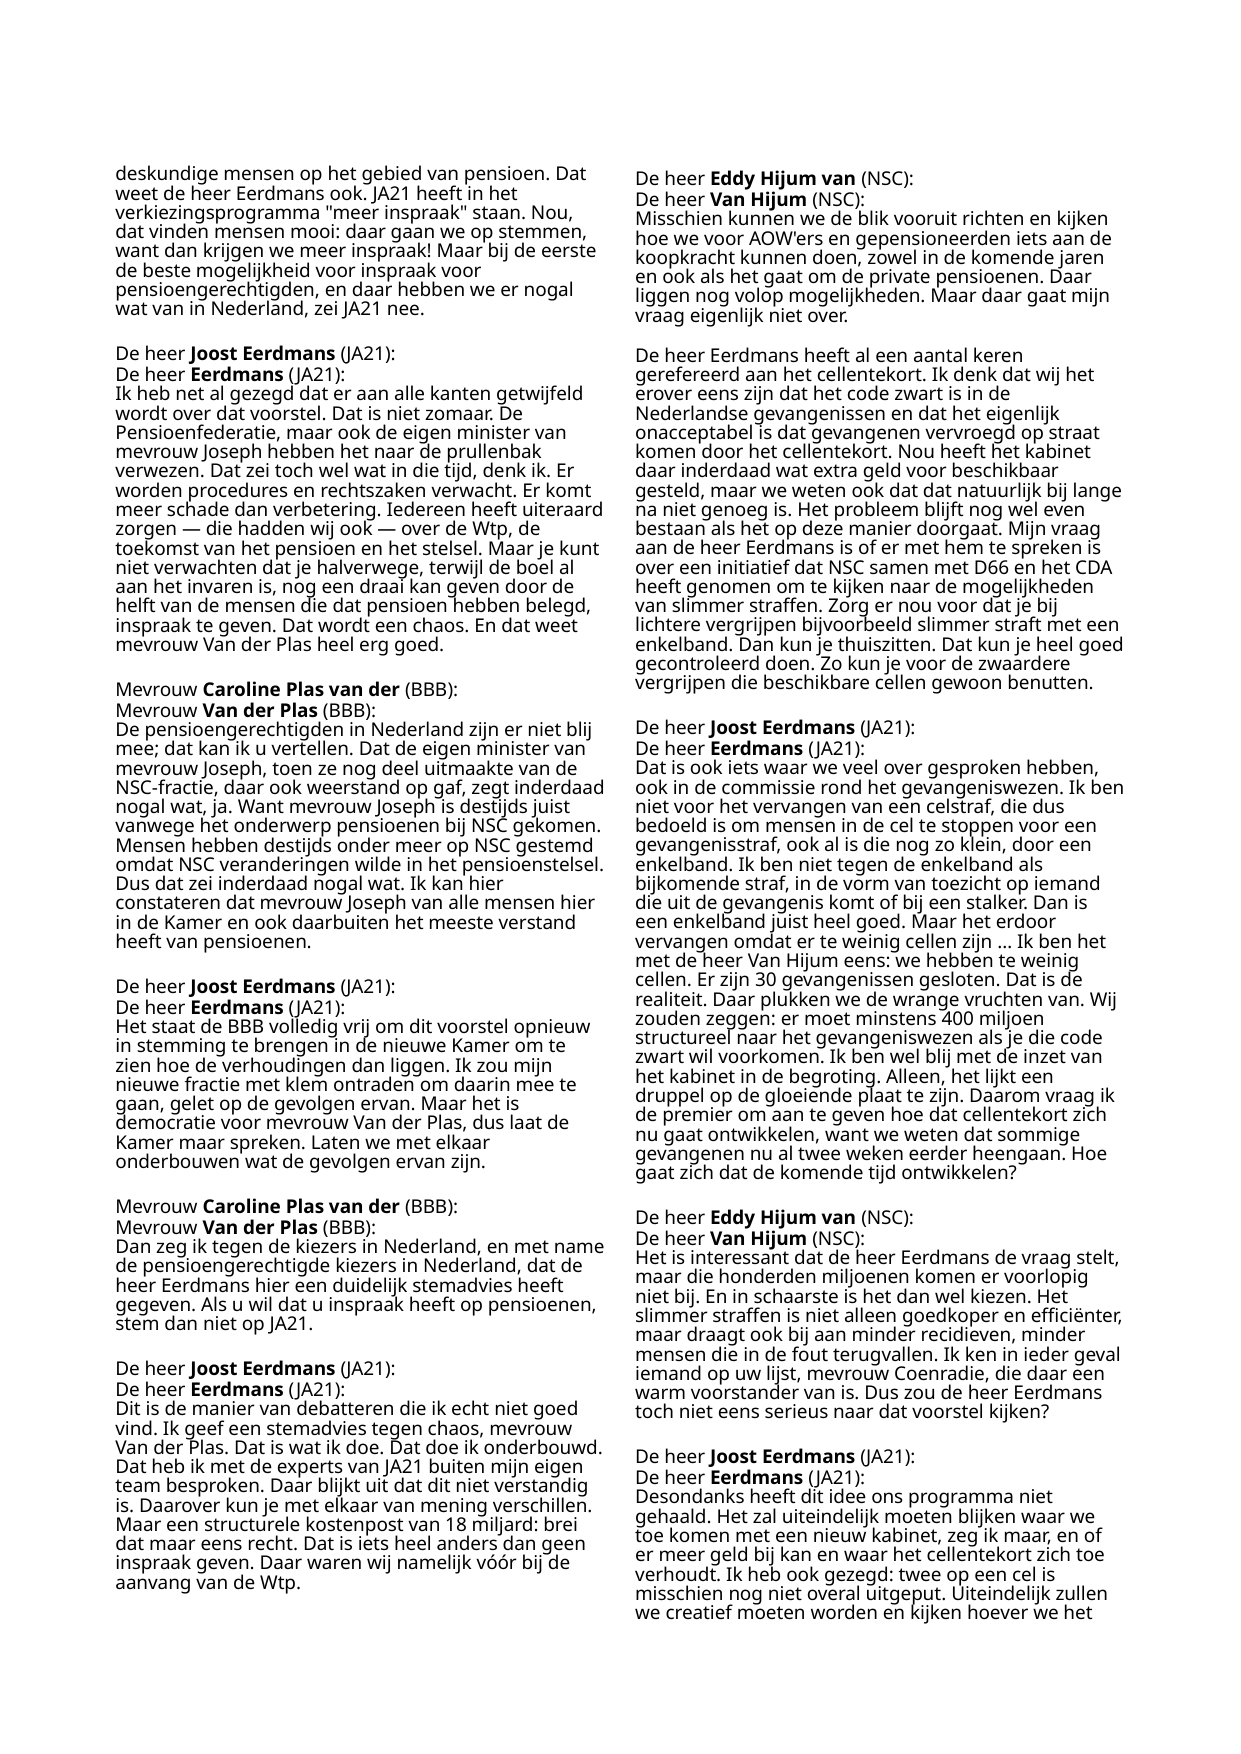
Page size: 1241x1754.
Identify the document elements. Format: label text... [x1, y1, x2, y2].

text De heer Van Hijum (NSC): [635, 191, 1125, 210]
text Mevrouw Caroline Plas van der (BBB): [115, 1193, 605, 1219]
text Dan zeg ik tegen de kiezers in Nederland, en met name de pensioengerechtigde kiezers in Nederland, dat de heer Eerdmans hier een duidelijk stemadvies heeft gegeven. Als u wil dat u inspraak heeft op pensioenen, stem dan niet op JA21. [115, 1238, 605, 1334]
text De heer Eddy Hijum van (NSC): [635, 165, 1125, 191]
text De heer Eerdmans (JA21): [115, 366, 605, 385]
text Desondanks heeft dit idee ons programma niet gehaald. Het zal uiteindelijk moeten blijken waar we toe komen met een nieuw kabinet, zeg ik maar, en of er meer geld bij kan en waar het cellentekort zich toe verhoudt. Ik heb ook gezegd: twee op een cel is misschien nog niet overal uitgeput. Uiteindelijk zullen we creatief moeten worden en kijken hoever we het [635, 1488, 1125, 1623]
text De heer Joost Eerdmans (JA21): [635, 1443, 1125, 1469]
text De heer Eerdmans (JA21): [635, 740, 1125, 759]
text Mevrouw Caroline Plas van der (BBB): [115, 676, 605, 702]
text De heer Joost Eerdmans (JA21): [115, 1355, 605, 1381]
text Misschien kunnen we de blik vooruit richten en kijken hoe we voor AOW'ers en gepensioneerden iets aan de koopkracht kunnen doen, zowel in de komende jaren en ook als het gaat om de private pensioenen. Daar liggen nog volop mogelijkheden. Maar daar gaat mijn vraag eigenlijk niet over. [635, 210, 1125, 326]
text Mevrouw Van der Plas (BBB): [115, 702, 605, 721]
text Dit is de manier van debatteren die ik echt niet goed vind. Ik geef een stemadvies tegen chaos, mevrouw Van der Plas. Dat is wat ik doe. Dat doe ik onderbouwd. Dat heb ik met de experts van JA21 buiten mijn eigen team besproken. Daar blijkt uit dat dit niet verstandig is. Daarover kun je met elkaar van mening verschillen. Maar een structurele kostenpost van 18 miljard: brei dat maar eens recht. Dat is iets heel anders dan geen inspraak geven. Daar waren wij namelijk vóór bij de aanvang van de Wtp. [115, 1400, 605, 1593]
text De heer Joost Eerdmans (JA21): [635, 714, 1125, 740]
text De pensioengerechtigden in Nederland zijn er niet blij mee; dat kan ik u vertellen. Dat de eigen minister van mevrouw Joseph, toen ze nog deel uitmaakte van de NSC-fractie, daar ook weerstand op gaf, zegt inderdaad nogal wat, ja. Want mevrouw Joseph is destijds juist vanwege het onderwerp pensioenen bij NSC gekomen. Mensen hebben destijds onder meer op NSC gestemd omdat NSC veranderingen wilde in het pensioenstelsel. Dus dat zei inderdaad nogal wat. Ik kan hier constateren dat mevrouw Joseph van alle mensen hier in de Kamer en ook daarbuiten het meeste verstand heeft van pensioenen. [115, 721, 605, 952]
text De heer Eerdmans (JA21): [635, 1469, 1125, 1488]
text De heer Eerdmans (JA21): [115, 999, 605, 1018]
text Dat is ook iets waar we veel over gesproken hebben, ook in de commissie rond het gevangeniswezen. Ik ben niet voor het vervangen van een celstraf, die dus bedoeld is om mensen in de cel te stoppen voor een gevangenisstraf, ook al is die nog zo klein, door een enkelband. Ik ben niet tegen de enkelband als bijkomende straf, in de vorm van toezicht op iemand die uit de gevangenis komt of bij een stalker. Dan is een enkelband juist heel goed. Maar het erdoor vervangen omdat er te weinig cellen zijn … Ik ben het met de heer Van Hijum eens: we hebben te weinig cellen. Er zijn 30 gevangenissen gesloten. Dat is de realiteit. Daar plukken we de wrange vruchten van. Wij zouden zeggen: er moet minstens 400 miljoen structureel naar het gevangeniswezen als je die code zwart wil voorkomen. Ik ben wel blij met de inzet van het kabinet in de begroting. Alleen, het lijkt een druppel op de gloeiende plaat te zijn. Daarom vraag ik de premier om aan te geven hoe dat cellentekort zich nu gaat ontwikkelen, want we weten dat sommige gevangenen nu al twee weken eerder heengaan. Hoe gaat zich dat de komende tijd ontwikkelen? [635, 759, 1125, 1183]
text deskundige mensen op het gebied van pensioen. Dat weet de heer Eerdmans ook. JA21 heeft in het verkiezingsprogramma "meer inspraak" staan. Nou, dat vinden mensen mooi: daar gaan we op stemmen, want dan krijgen we meer inspraak! Maar bij de eerste de beste mogelijkheid voor inspraak voor pensioengerechtigden, en daar hebben we er nogal wat van in Nederland, zei JA21 nee. [115, 165, 605, 319]
text Het staat de BBB volledig vrij om dit voorstel opnieuw in stemming te brengen in de nieuwe Kamer om te zien hoe de verhoudingen dan liggen. Ik zou mijn nieuwe fractie met klem ontraden om daarin mee te gaan, gelet op de gevolgen ervan. Maar het is democratie voor mevrouw Van der Plas, dus laat de Kamer maar spreken. Laten we met elkaar onderbouwen wat de gevolgen ervan zijn. [115, 1018, 605, 1172]
text Ik heb net al gezegd dat er aan alle kanten getwijfeld wordt over dat voorstel. Dat is niet zomaar. De Pensioenfederatie, maar ook de eigen minister van mevrouw Joseph hebben het naar de prullenbak verwezen. Dat zei toch wel wat in die tijd, denk ik. Er worden procedures en rechtszaken verwacht. Er komt meer schade dan verbetering. Iedereen heeft uiteraard zorgen — die hadden wij ook — over de Wtp, de toekomst van het pensioen en het stelsel. Maar je kunt niet verwachten dat je halverwege, terwijl de boel al aan het invaren is, nog een draai kan geven door de helft van de mensen die dat pensioen hebben belegd, inspraak te geven. Dat wordt een chaos. En dat weet mevrouw Van der Plas heel erg goed. [115, 385, 605, 655]
text De heer Joost Eerdmans (JA21): [115, 340, 605, 366]
text De heer Eerdmans heeft al een aantal keren gerefereerd aan het cellentekort. Ik denk dat wij het erover eens zijn dat het code zwart is in de Nederlandse gevangenissen en dat het eigenlijk onacceptabel is dat gevangenen vervroegd op straat komen door het cellentekort. Nou heeft het kabinet daar inderdaad wat extra geld voor beschikbaar gesteld, maar we weten ook dat dat natuurlijk bij lange na niet genoeg is. Het probleem blijft nog wel even bestaan als het op deze manier doorgaat. Mijn vraag aan de heer Eerdmans is of er met hem te spreken is over een initiatief dat NSC samen met D66 en het CDA heeft genomen om te kijken naar de mogelijkheden van slimmer straffen. Zorg er nou voor dat je bij lichtere vergrijpen bijvoorbeeld slimmer straft met een enkelband. Dan kun je thuiszitten. Dat kun je heel goed gecontroleerd doen. Zo kun je voor de zwaardere vergrijpen die beschikbare cellen gewoon benutten. [635, 347, 1125, 693]
text Het is interessant dat de heer Eerdmans de vraag stelt, maar die honderden miljoenen komen er voorlopig niet bij. En in schaarste is het dan wel kiezen. Het slimmer straffen is niet alleen goedkoper en efficiënter, maar draagt ook bij aan minder recidieven, minder mensen die in de fout terugvallen. Ik ken in ieder geval iemand op uw lijst, mevrouw Coenradie, die daar een warm voorstander van is. Dus zou de heer Eerdmans toch niet eens serieus naar dat voorstel kijken? [635, 1249, 1125, 1423]
text De heer Eddy Hijum van (NSC): [635, 1204, 1125, 1230]
text De heer Joost Eerdmans (JA21): [115, 973, 605, 999]
text De heer Eerdmans (JA21): [115, 1381, 605, 1400]
text De heer Van Hijum (NSC): [635, 1230, 1125, 1249]
text Mevrouw Van der Plas (BBB): [115, 1219, 605, 1238]
